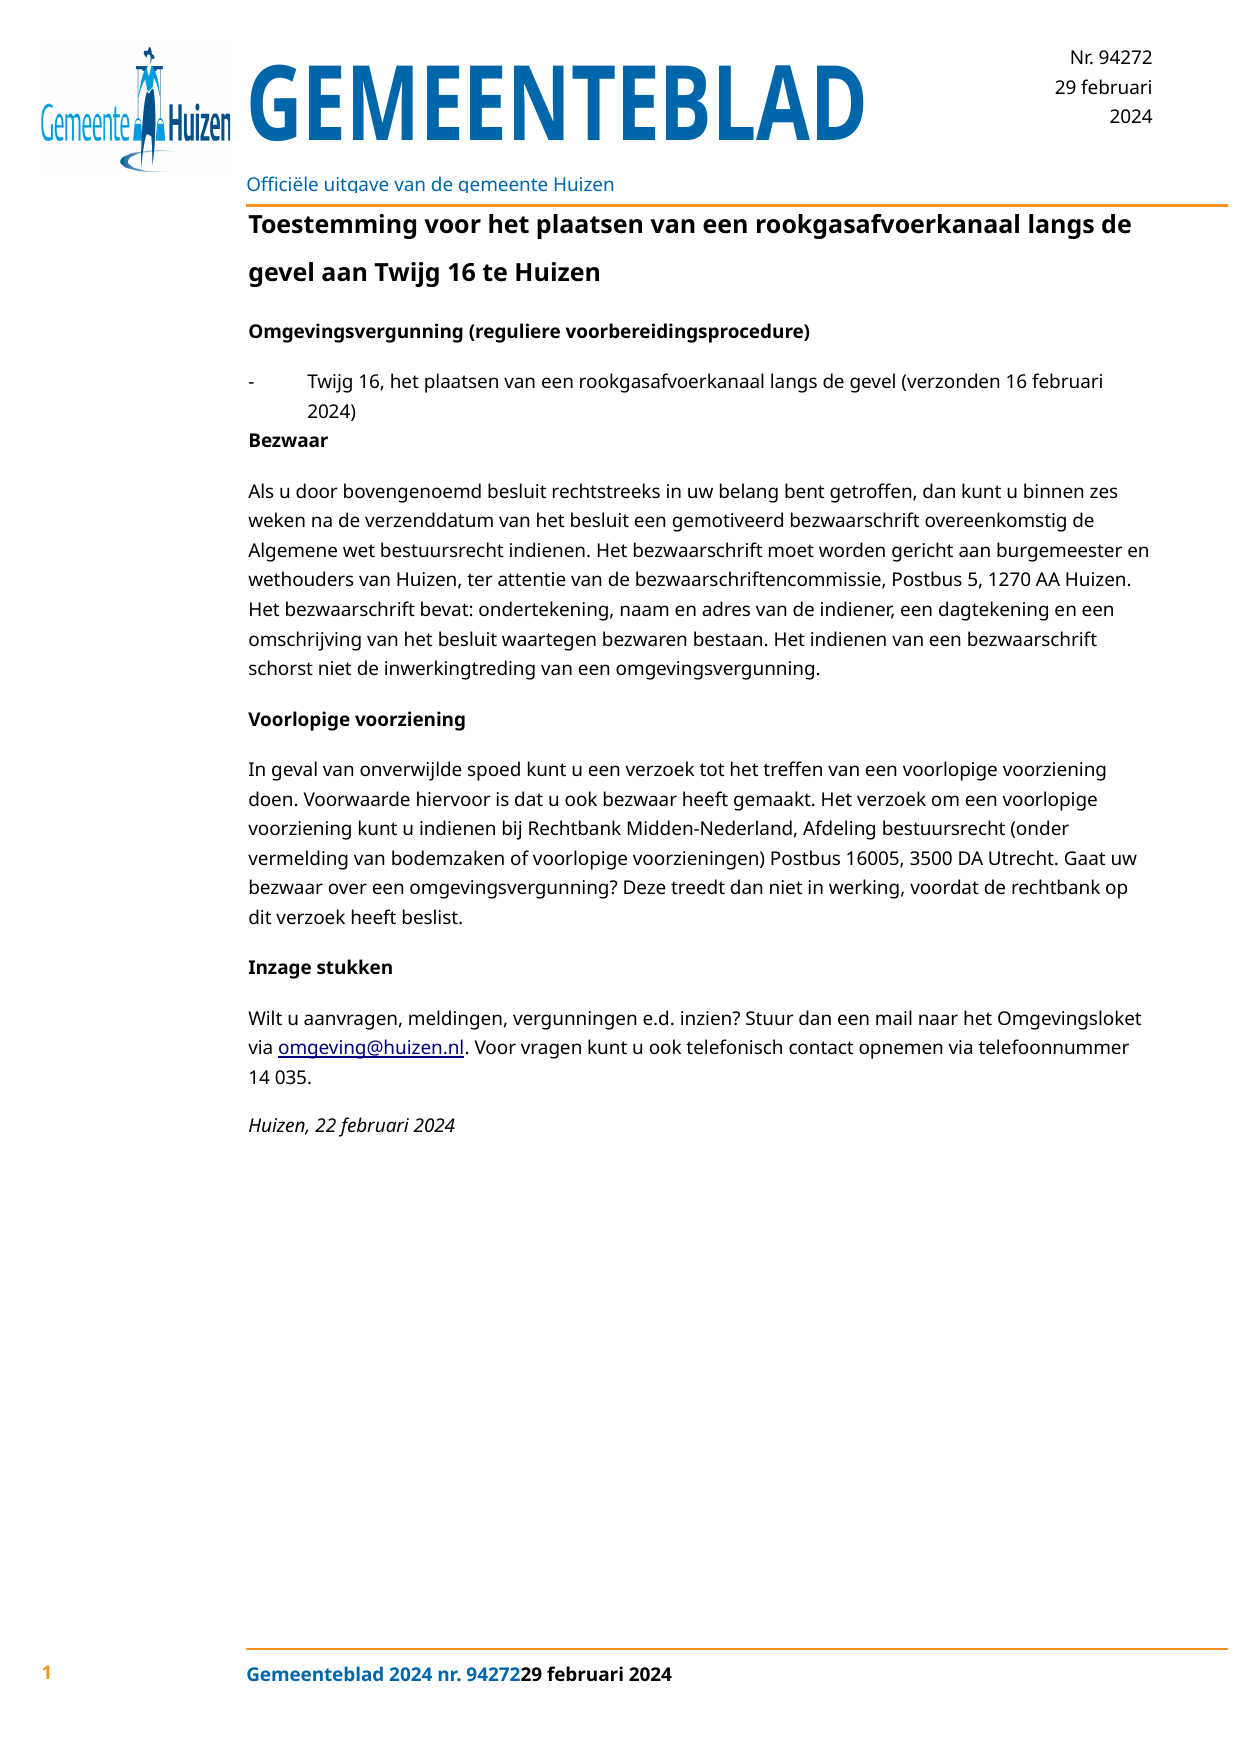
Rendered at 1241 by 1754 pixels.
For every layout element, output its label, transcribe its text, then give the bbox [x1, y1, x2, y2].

text Huizen, 22 februari 2024 [248, 1112, 1152, 1138]
text Voorlopige voorziening [248, 706, 1152, 732]
text Inzage stukken [248, 954, 1152, 980]
text Omgevingsvergunning (reguliere voorbereidingsprocedure) [248, 318, 1152, 344]
text Bezwaar [248, 427, 1152, 453]
picture [41, 47, 231, 172]
text Wilt u aanvragen, meldingen, vergunningen e.d. inzien? Stuur dan een mail naar het Omgevingsloket via omgeving@huizen.nl. Voor vragen kunt u ook telefonisch contact opnemen via telefoonnummer 14 035. [248, 1005, 1152, 1090]
text In geval van onverwijlde spoed kunt u een verzoek tot het treffen van een voorlopige voorziening doen. Voorwaarde hiervoor is dat u ook bezwaar heeft gemaakt. Het verzoek om een voorlopige voorziening kunt u indienen bij Rechtbank Midden-Nederland, Afdeling bestuursrecht (onder vermelding van bodemzaken of voorlopige voorzieningen) Postbus 16005, 3500 DA Utrecht. Gaat uw bezwaar over een omgevingsvergunning? Deze treedt dan niet in werking, voordat de rechtbank op dit verzoek heeft beslist. [248, 756, 1152, 930]
list Twijg 16, het plaatsen van een rookgasafvoerkanaal langs de gevel (verzonden 16 februari 2024) [248, 368, 1152, 424]
text Als u door bovengenoemd besluit rechtstreeks in uw belang bent getroffen, dan kunt u binnen zes weken na de verzenddatum van het besluit een gemotiveerd bezwaarschrift overeenkomstig de Algemene wet bestuursrecht indienen. Het bezwaarschrift moet worden gericht aan burgemeester en wethouders van Huizen, ter attentie van de bezwaarschriftencommissie, Postbus 5, 1270 AA Huizen. Het bezwaarschrift bevat: ondertekening, naam en adres van de indiener, een dagtekening en een omschrijving van het besluit waartegen bezwaren bestaan. Het indienen van een bezwaarschrift schorst niet de inwerkingtreding van een omgevingsvergunning. [248, 478, 1152, 681]
text Toestemming voor het plaatsen van een rookgasafvoerkanaal langs de gevel aan Twijg 16 te Huizen [248, 207, 1152, 288]
